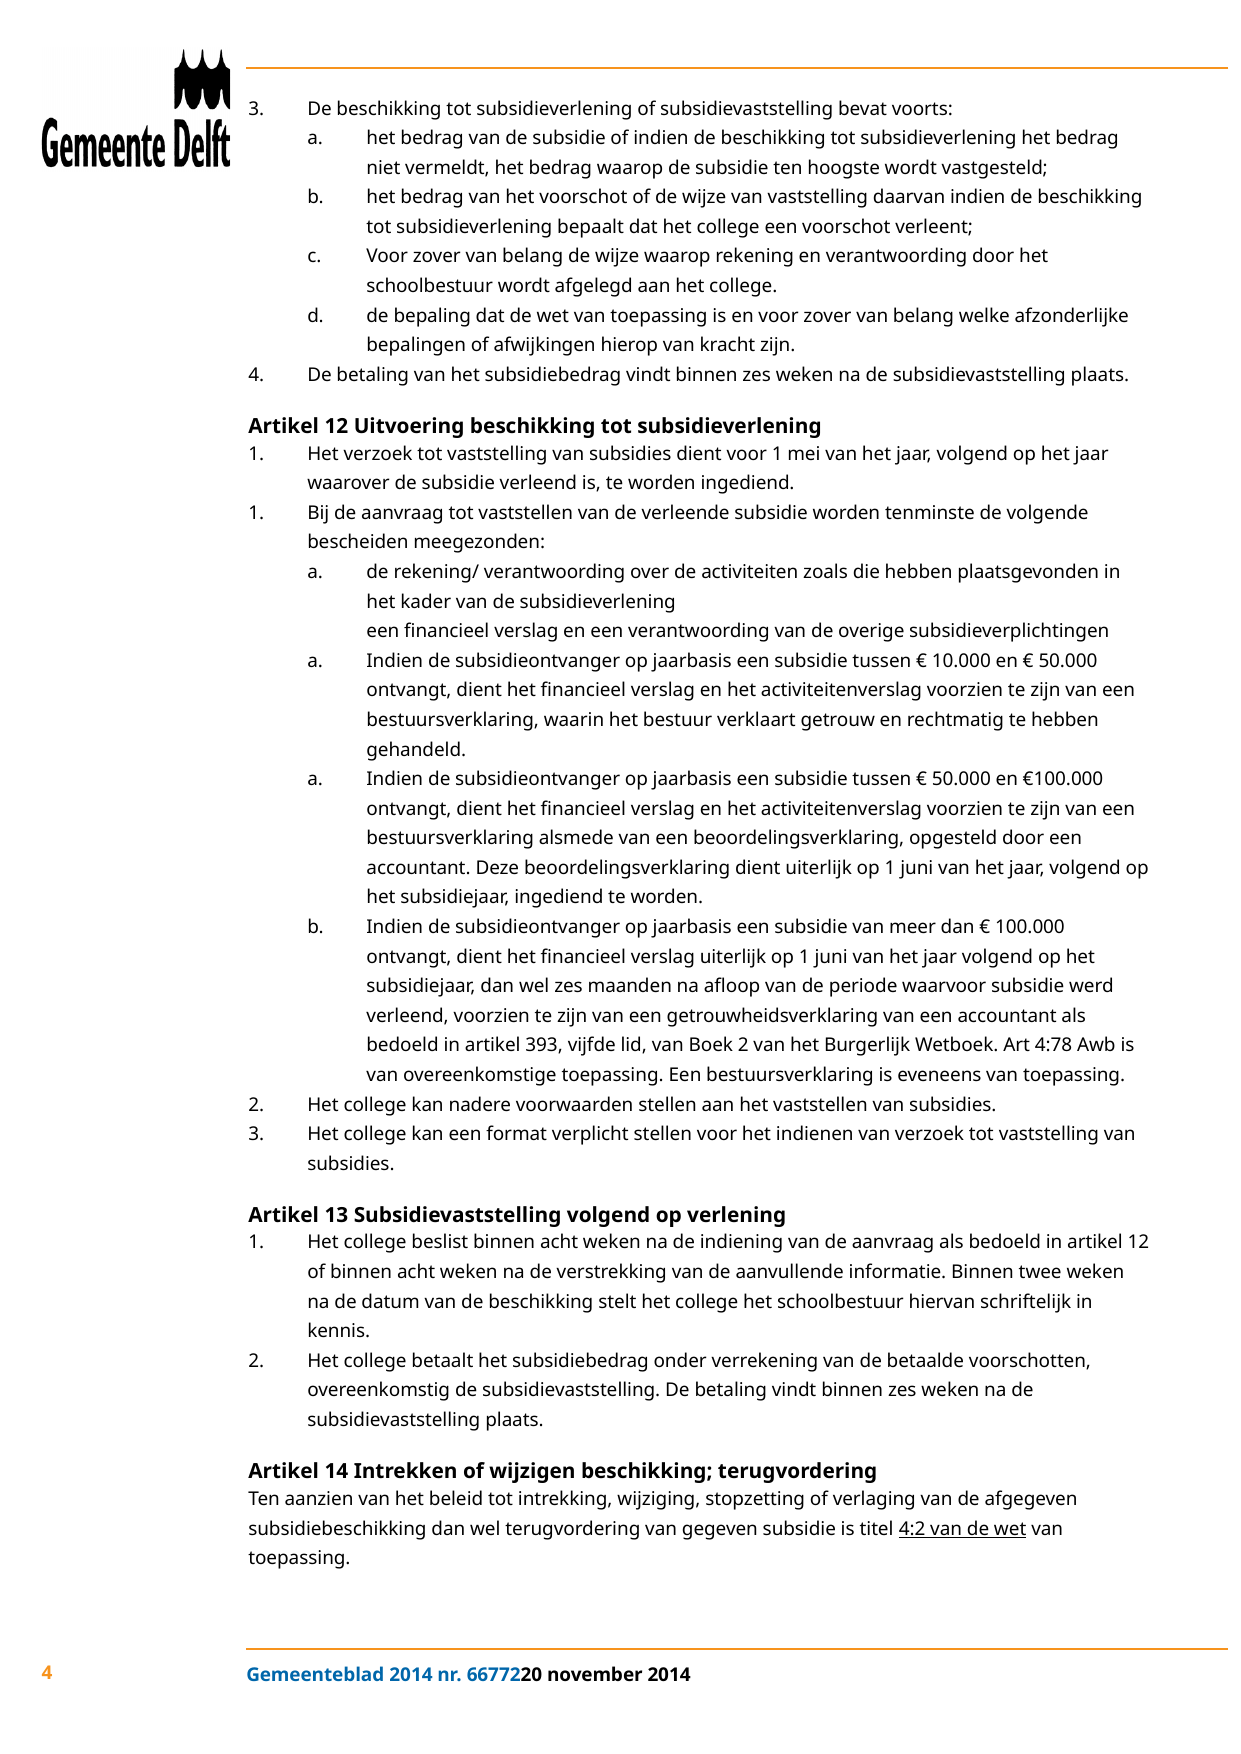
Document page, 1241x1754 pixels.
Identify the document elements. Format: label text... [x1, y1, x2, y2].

list De betaling van het subsidiebedrag vindt binnen zes weken na de subsidievaststelling plaats. [248, 361, 1152, 387]
list Indien de subsidieontvanger op jaarbasis een subsidie tussen € 50.000 en €100.000 ontvangt, dient het financieel verslag en het activiteitenverslag voorzien te zijn van een bestuursverklaring alsmede van een beoordelingsverklaring, opgesteld door een accountant. Deze beoordelingsverklaring dient uiterlijk op 1 juni van het jaar, volgend op het subsidiejaar, ingediend te worden. [307, 765, 1152, 909]
list Het verzoek tot vaststelling van subsidies dient voor 1 mei van het jaar, volgend op het jaar waarover de subsidie verleend is, te worden ingediend. [248, 440, 1152, 495]
list Het college betaalt het subsidiebedrag onder verrekening van de betaalde voorschotten, overeenkomstig de subsidievaststelling. De betaling vindt binnen zes weken na de subsidievaststelling plaats. [248, 1347, 1152, 1432]
text Artikel 14 Intrekken of wijzigen beschikking; terugvordering [248, 1457, 1152, 1485]
text Artikel 12 Uitvoering beschikking tot subsidieverlening [248, 411, 1152, 440]
list Het college kan nadere voorwaarden stellen aan het vaststellen van subsidies. [248, 1091, 1152, 1116]
list Voor zover van belang de wijze waarop rekening en verantwoording door het schoolbestuur wordt afgelegd aan het college. [307, 243, 1152, 298]
list een financieel verslag en een verantwoording van de overige subsidieverplichtingen [307, 617, 1152, 643]
list de bepaling dat de wet van toepassing is en voor zover van belang welke afzonderlijke bepalingen of afwijkingen hierop van kracht zijn. [307, 302, 1152, 357]
list de rekening/ verantwoording over de activiteiten zoals die hebben plaatsgevonden in het kader van de subsidieverlening [307, 558, 1152, 613]
list Het college kan een format verplicht stellen voor het indienen van verzoek tot vaststelling van subsidies. [248, 1120, 1152, 1176]
text Artikel 13 Subsidievaststelling volgend op verlening [248, 1200, 1152, 1229]
list het bedrag van de subsidie of indien de beschikking tot subsidieverlening het bedrag niet vermeldt, het bedrag waarop de subsidie ten hoogste wordt vastgesteld; [307, 124, 1152, 180]
list Indien de subsidieontvanger op jaarbasis een subsidie van meer dan € 100.000 ontvangt, dient het financieel verslag uiterlijk op 1 juni van het jaar volgend op het subsidiejaar, dan wel zes maanden na afloop van de periode waarvoor subsidie werd verleend, voorzien te zijn van een getrouwheidsverklaring van een accountant als bedoeld in artikel 393, vijfde lid, van Boek 2 van het Burgerlijk Wetboek. Art 4:78 Awb is van overeenkomstige toepassing. Een bestuursverklaring is eveneens van toepassing. [307, 913, 1152, 1087]
list het bedrag van het voorschot of de wijze van vaststelling daarvan indien de beschikking tot subsidieverlening bepaalt dat het college een voorschot verleent; [307, 183, 1152, 239]
list De beschikking tot subsidieverlening of subsidievaststelling bevat voorts: [248, 95, 1152, 121]
picture [41, 47, 231, 172]
text Ten aanzien van het beleid tot intrekking, wijziging, stopzetting of verlaging van de afgegeven subsidiebeschikking dan wel terugvordering van gegeven subsidie is titel 4:2 van de wet van toepassing. [248, 1485, 1152, 1570]
list Het college beslist binnen acht weken na de indiening van de aanvraag als bedoeld in artikel 12 of binnen acht weken na de verstrekking van de aanvullende informatie. Binnen twee weken na de datum van de beschikking stelt het college het schoolbestuur hiervan schriftelijk in kennis. [248, 1229, 1152, 1343]
list Indien de subsidieontvanger op jaarbasis een subsidie tussen € 10.000 en € 50.000 ontvangt, dient het financieel verslag en het activiteitenverslag voorzien te zijn van een bestuursverklaring, waarin het bestuur verklaart getrouw en rechtmatig te hebben gehandeld. [307, 647, 1152, 761]
list Bij de aanvraag tot vaststellen van de verleende subsidie worden tenminste de volgende bescheiden meegezonden: [248, 499, 1152, 554]
